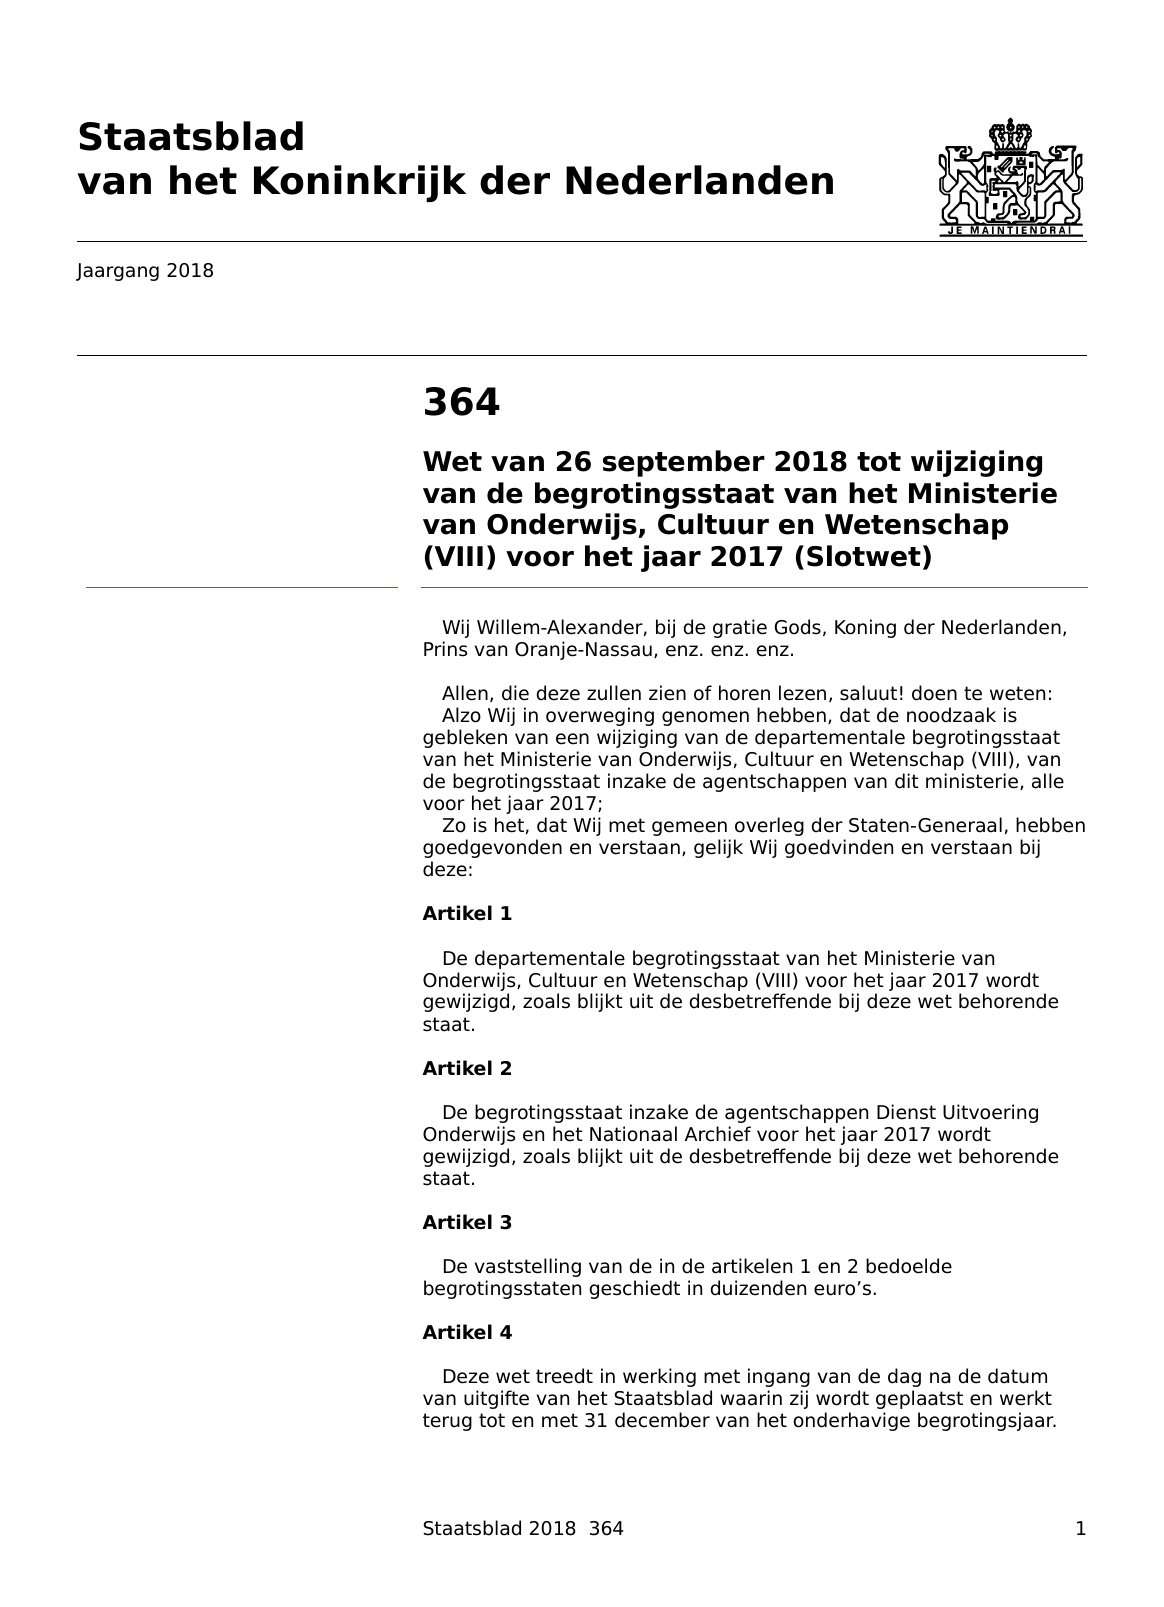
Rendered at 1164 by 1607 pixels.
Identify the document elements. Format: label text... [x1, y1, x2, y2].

table_header Staatsblad van het Koninkrijk der Nederlanden [77, 100, 886, 241]
subtitle Artikel 1 [422, 903, 1087, 925]
table_cell Jaargang 2018 [77, 242, 1087, 355]
subtitle 364 [422, 381, 1087, 424]
table_header [886, 100, 1087, 241]
text Alzo Wij in overweging genomen hebben, dat de noodzaak is gebleken van een wijziging van de departementale begrotingsstaat van het Ministerie van Onderwijs, Cultuur en Wetenschap (VIII), van de begrotingsstaat inzake de agentschappen van dit ministerie, alle voor het jaar 2017; [422, 705, 1087, 815]
text Zo is het, dat Wij met gemeen overleg der Staten-Generaal, hebben goedgevonden en verstaan, gelijk Wij goedvinden en verstaan bij deze: [422, 815, 1087, 881]
subtitle Artikel 3 [422, 1212, 1087, 1234]
text De vaststelling van de in de artikelen 1 en 2 bedoelde begrotingsstaten geschiedt in duizenden euro’s. [422, 1256, 1087, 1300]
text Deze wet treedt in werking met ingang van de dag na de datum van uitgifte van het Staatsblad waarin zij wordt geplaatst en werkt terug tot en met 31 december van het onderhavige begrotingsjaar. [422, 1366, 1087, 1432]
text Wet van 26 september 2018 tot wijziging van de begrotingsstaat van het Ministerie van Onderwijs, Cultuur en Wetenschap (VIII) voor het jaar 2017 (Slotwet) [422, 447, 1087, 573]
text Wij Willem-Alexander, bij de gratie Gods, Koning der Nederlanden, Prins van Oranje-Nassau, enz. enz. enz. [422, 617, 1087, 661]
picture [936, 115, 1087, 240]
subtitle Artikel 2 [422, 1058, 1087, 1079]
text Allen, die deze zullen zien of horen lezen, saluut! doen te weten: [422, 683, 1087, 705]
subtitle Artikel 4 [422, 1322, 1087, 1344]
text De departementale begrotingsstaat van het Ministerie van Onderwijs, Cultuur en Wetenschap (VIII) voor het jaar 2017 wordt gewijzigd, zoals blijkt uit de desbetreffende bij deze wet behorende staat. [422, 947, 1087, 1035]
text De begrotingsstaat inzake de agentschappen Dienst Uitvoering Onderwijs en het Nationaal Archief voor het jaar 2017 wordt gewijzigd, zoals blijkt uit de desbetreffende bij deze wet behorende staat. [422, 1102, 1087, 1190]
